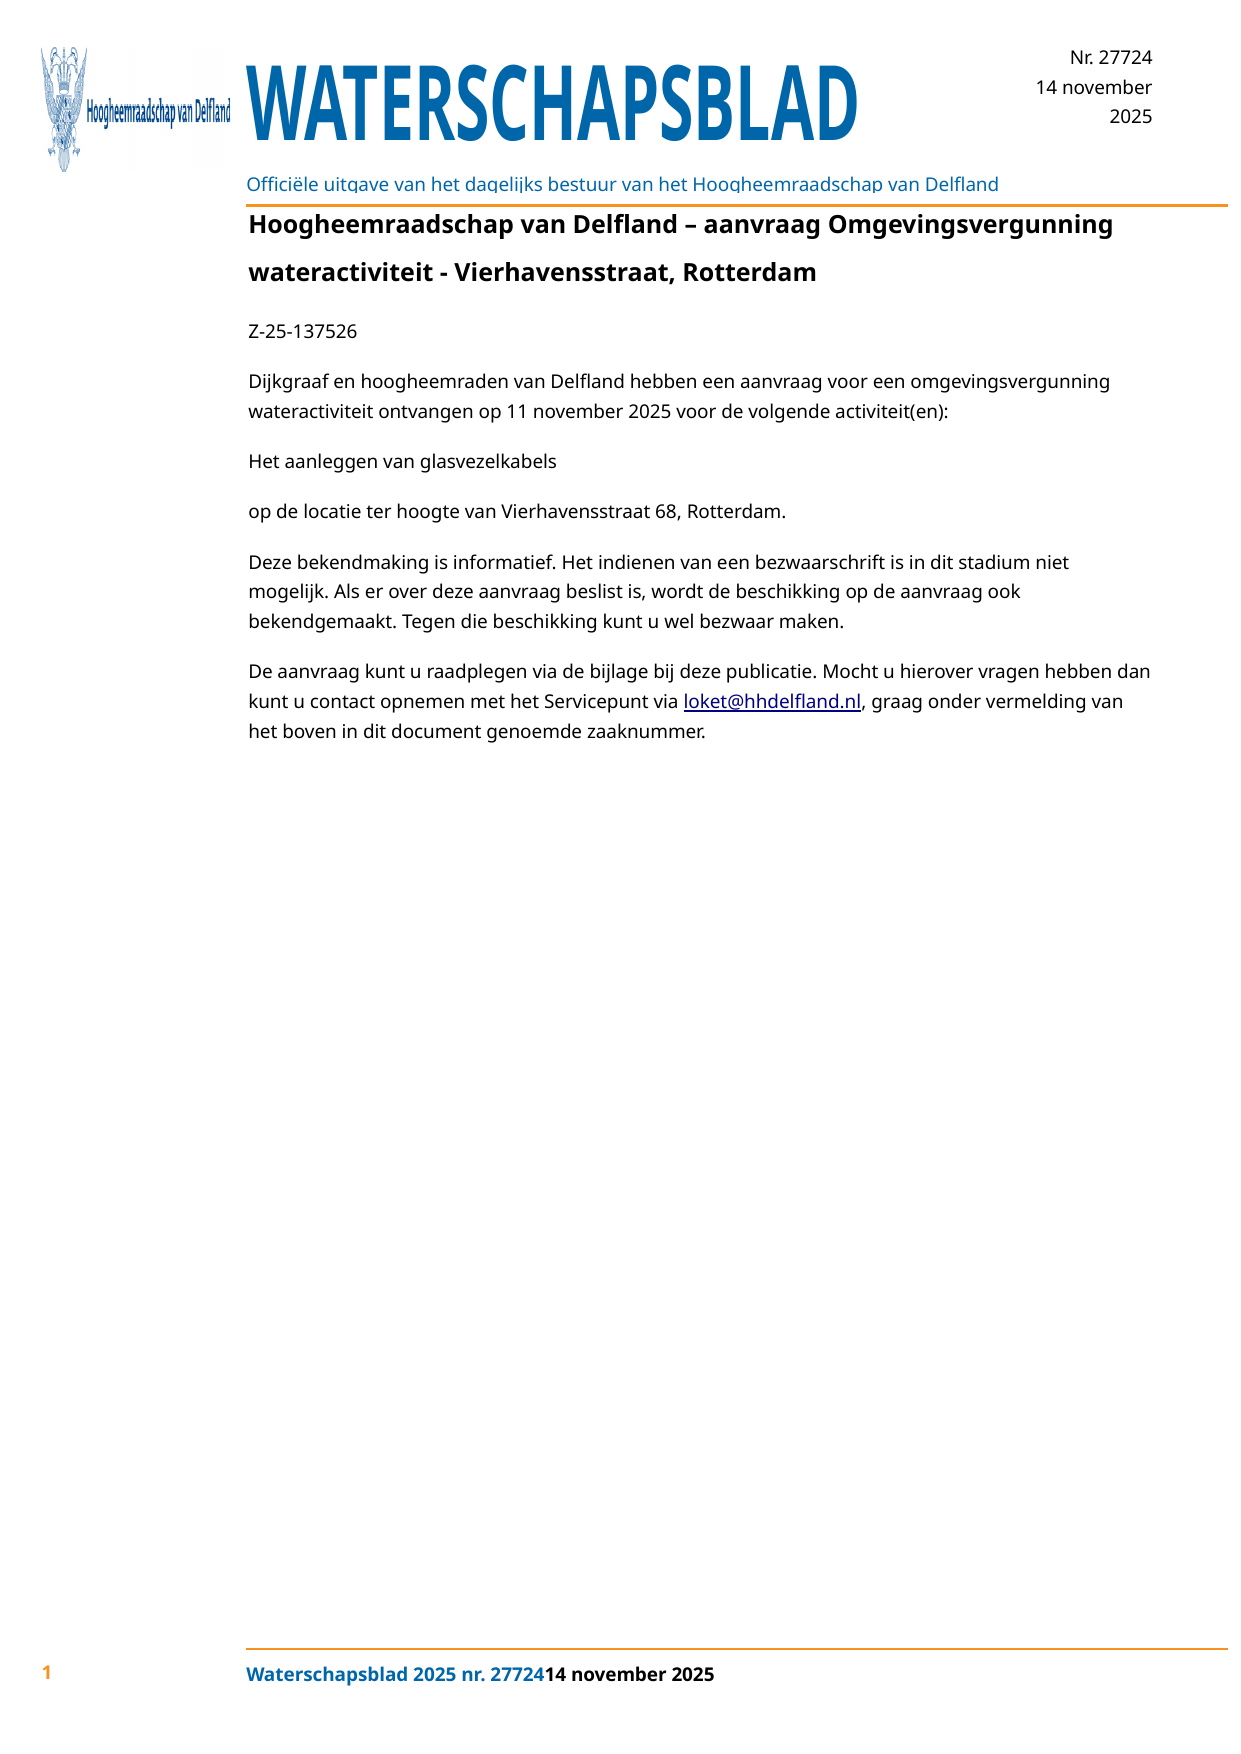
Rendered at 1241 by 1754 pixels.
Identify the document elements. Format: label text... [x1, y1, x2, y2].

text Dijkgraaf en hoogheemraden van Delfland hebben een aanvraag voor een omgevingsvergunning wateractiviteit ontvangen op 11 november 2025 voor de volgende activiteit(en): [248, 368, 1152, 424]
picture [41, 47, 231, 172]
text Hoogheemraadschap van Delfland – aanvraag Omgevingsvergunning wateractiviteit - Vierhavensstraat, Rotterdam [248, 207, 1152, 288]
text op de locatie ter hoogte van Vierhavensstraat 68, Rotterdam. [248, 499, 1152, 524]
text Deze bekendmaking is informatief. Het indienen van een bezwaarschrift is in dit stadium niet mogelijk. Als er over deze aanvraag beslist is, wordt de beschikking op de aanvraag ook bekendgemaakt. Tegen die beschikking kunt u wel bezwaar maken. [248, 549, 1152, 634]
text De aanvraag kunt u raadplegen via de bijlage bij deze publicatie. Mocht u hierover vragen hebben dan kunt u contact opnemen met het Servicepunt via loket@hhdelfland.nl, graag onder vermelding van het boven in dit document genoemde zaaknummer. [248, 659, 1152, 744]
text Het aanleggen van glasvezelkabels [248, 448, 1152, 474]
text Z-25-137526 [248, 318, 1152, 344]
